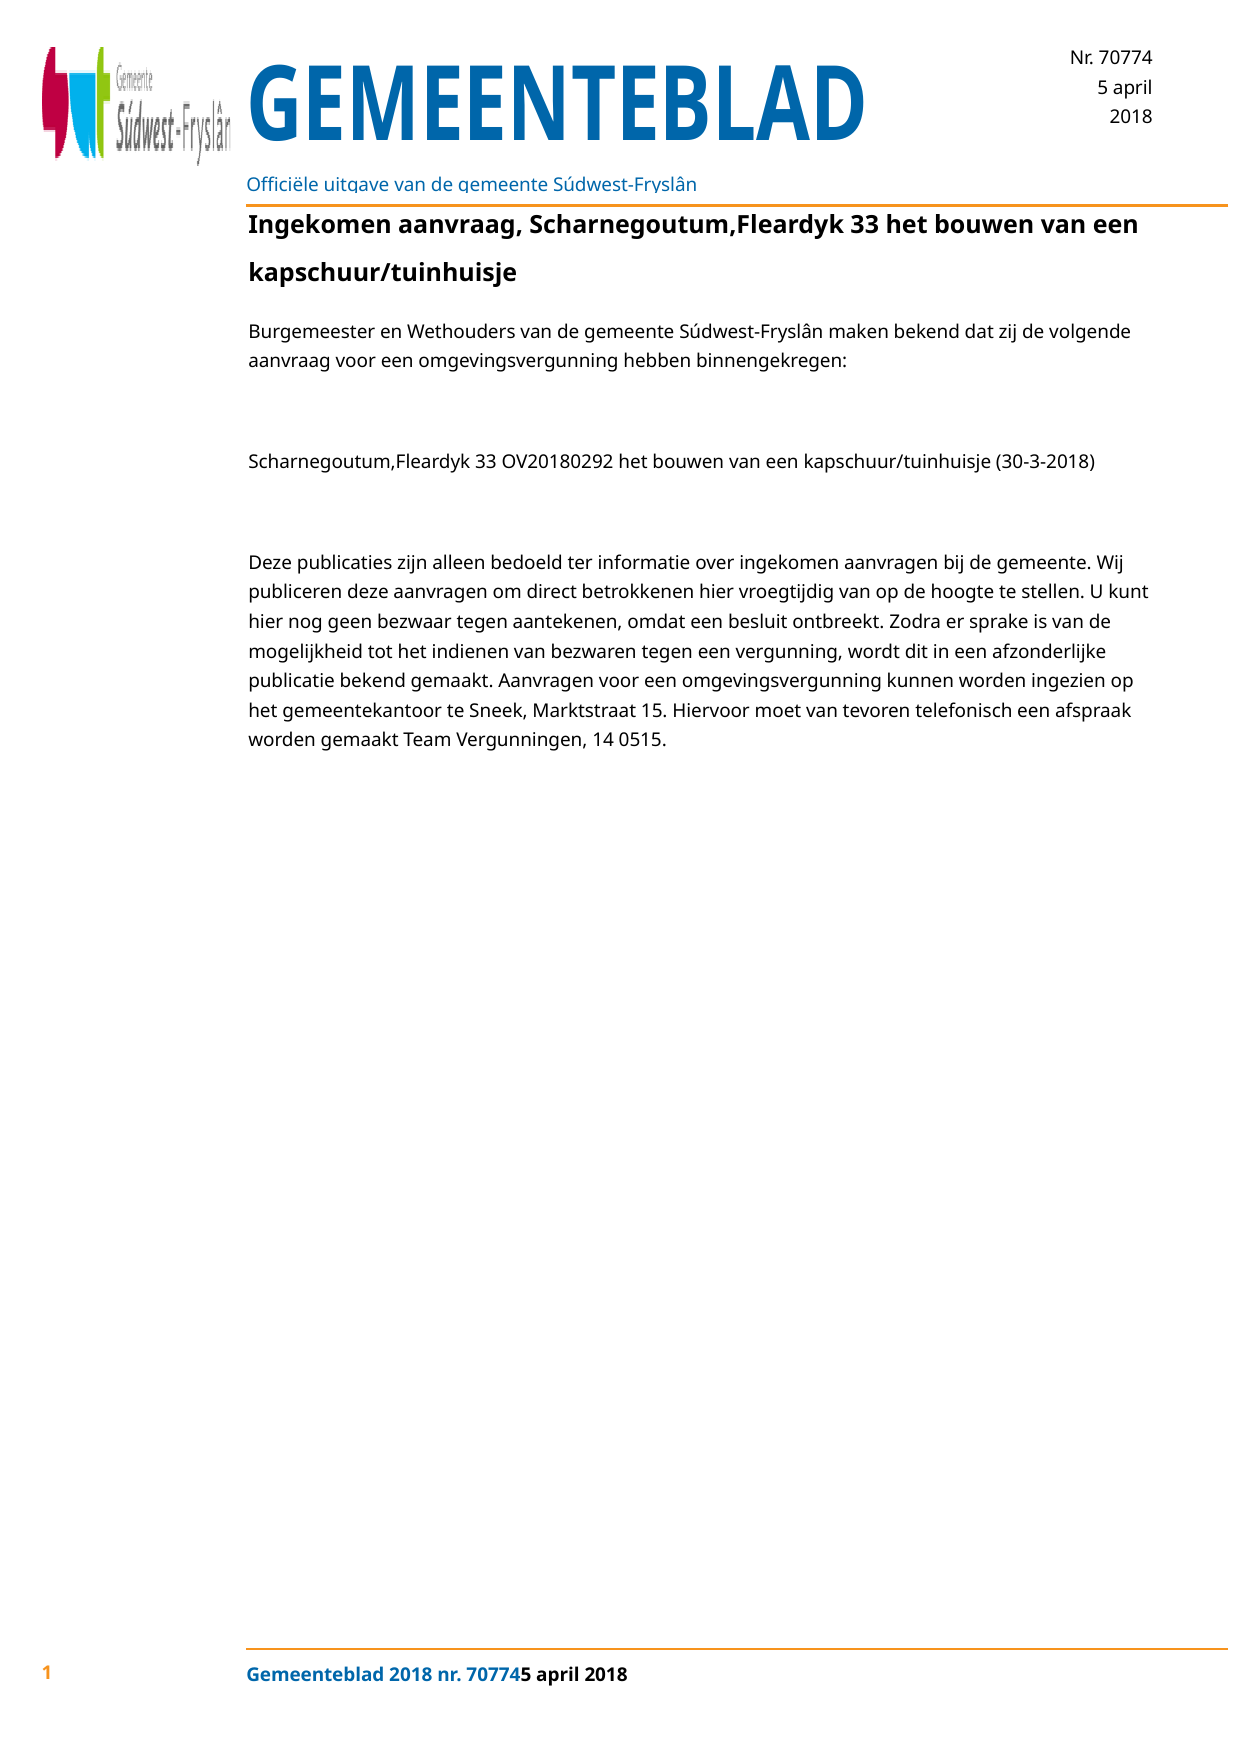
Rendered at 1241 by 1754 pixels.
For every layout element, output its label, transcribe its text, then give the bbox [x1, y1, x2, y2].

text Scharnegoutum,Fleardyk 33 OV20180292 het bouwen van een kapschuur/tuinhuisje (30-3-2018) [248, 448, 1152, 474]
text Burgemeester en Wethouders van de gemeente Súdwest-Fryslân maken bekend dat zij de volgende aanvraag voor een omgevingsvergunning hebben binnengekregen: [248, 318, 1152, 373]
picture [41, 47, 231, 172]
text Deze publicaties zijn alleen bedoeld ter informatie over ingekomen aanvragen bij de gemeente. Wij publiceren deze aanvragen om direct betrokkenen hier vroegtijdig van op de hoogte te stellen. U kunt hier nog geen bezwaar tegen aantekenen, omdat een besluit ontbreekt. Zodra er sprake is van de mogelijkheid tot het indienen van bezwaren tegen een vergunning, wordt dit in een afzonderlijke publicatie bekend gemaakt. Aanvragen voor een omgevingsvergunning kunnen worden ingezien op het gemeentekantoor te Sneek, Marktstraat 15. Hiervoor moet van tevoren telefonisch een afspraak worden gemaakt Team Vergunningen, 14 0515. [248, 549, 1152, 752]
text Ingekomen aanvraag, Scharnegoutum,Fleardyk 33 het bouwen van een kapschuur/tuinhuisje [248, 207, 1152, 288]
